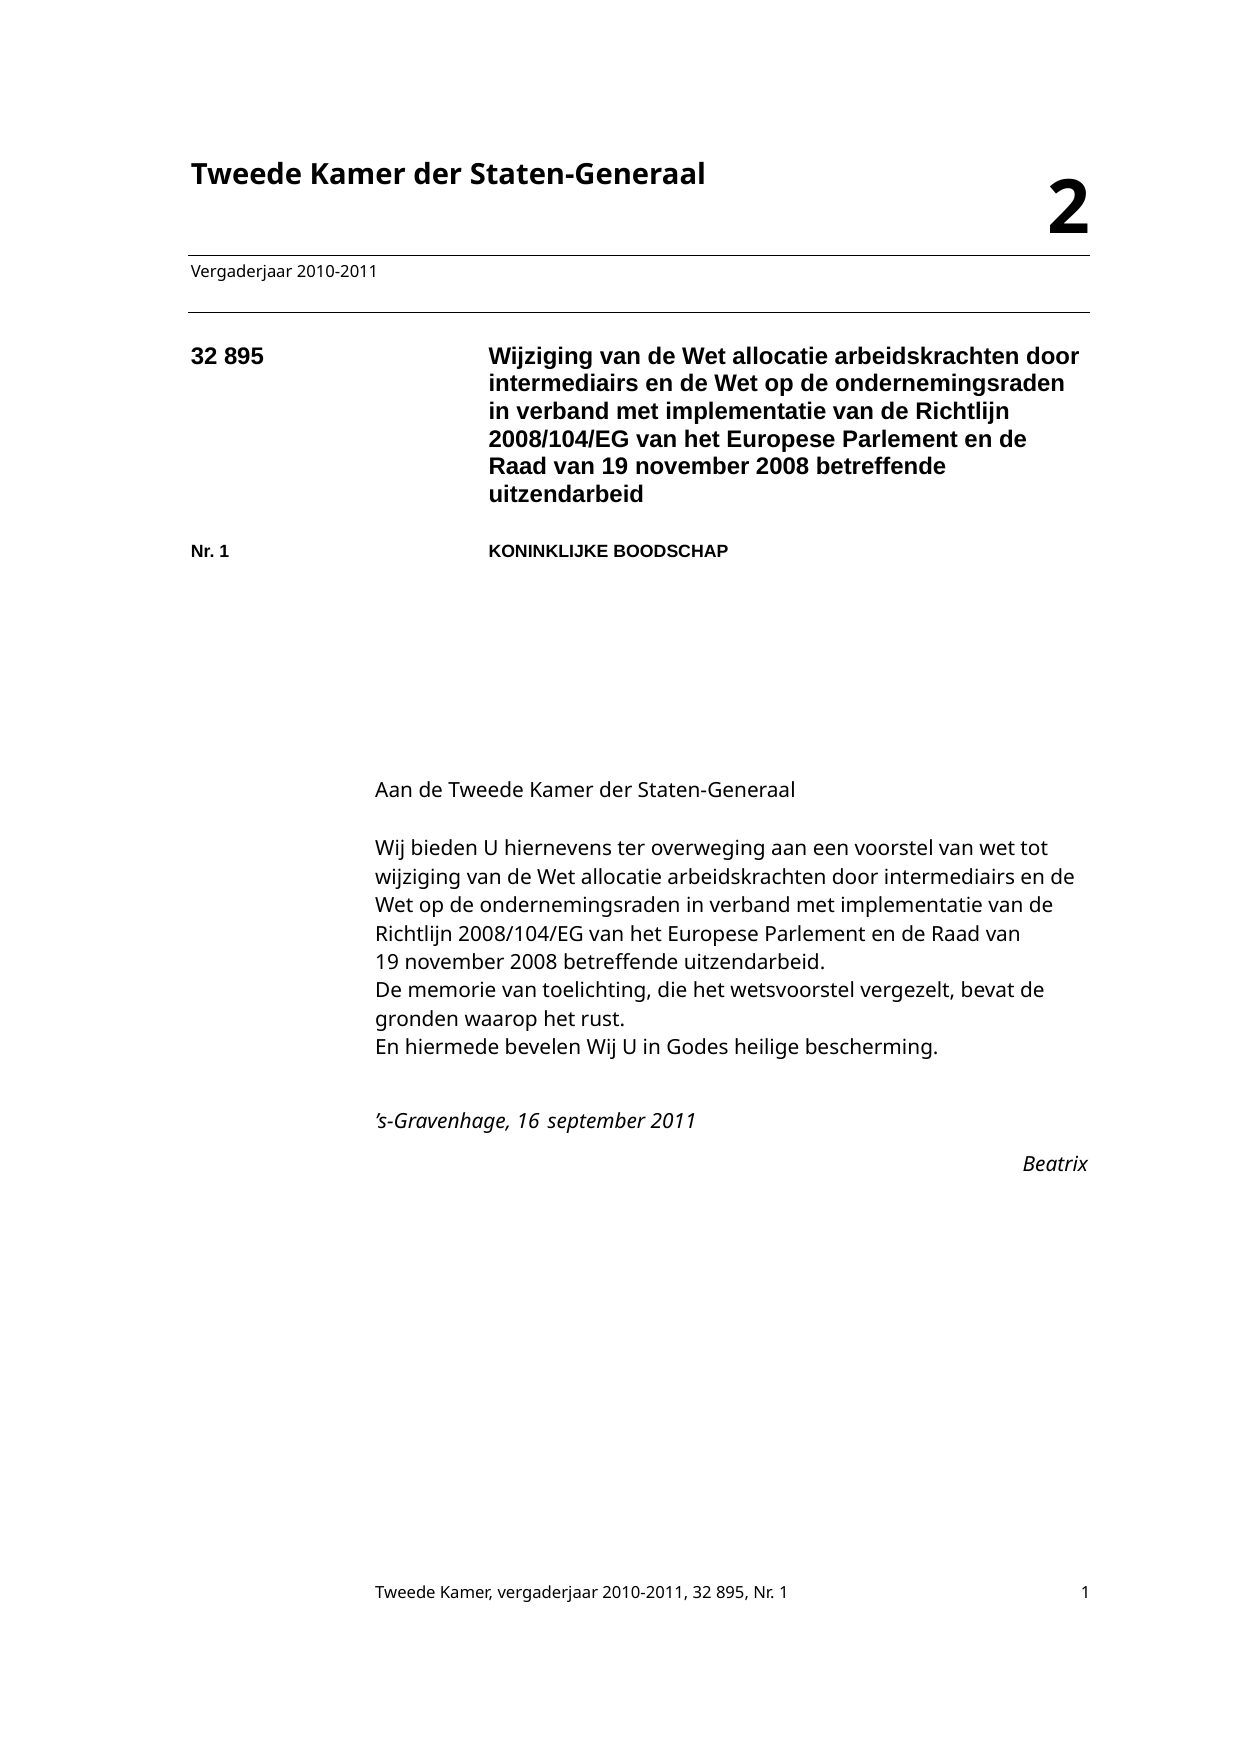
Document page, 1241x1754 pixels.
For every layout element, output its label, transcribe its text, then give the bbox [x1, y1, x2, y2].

table_cell KONINKLIJKE BOODSCHAP [485, 538, 1090, 656]
text De memorie van toelichting, die het wetsvoorstel vergezelt, bevat de gronden waarop het rust. [375, 976, 1090, 1032]
text En hiermede bevelen Wij U in Godes heilige bescherming. [375, 1032, 1090, 1061]
table_cell Vergaderjaar 2010-2011 [188, 256, 485, 312]
table_cell [188, 313, 485, 339]
table_cell Nr. 1 [188, 538, 485, 656]
table_cell [485, 256, 1090, 312]
table_cell 32 895 [188, 339, 485, 537]
table_header Tweede Kamer der Staten-Generaal [188, 150, 909, 255]
text Aan de Tweede Kamer der Staten-Generaal [375, 775, 1090, 803]
text Beatrix [375, 1149, 1090, 1178]
text Wij bieden U hiernevens ter overweging aan een voorstel van wet tot wijziging van de Wet allocatie arbeidskrachten door intermediairs en de Wet op de ondernemingsraden in verband met implementatie van de Richtlijn 2008/104/EG van het Europese Parlement en de Raad van 19 november 2008 betreffende uitzendarbeid. [375, 833, 1090, 976]
text ’s-Gravenhage, 16 september 2011 [375, 1106, 1090, 1134]
table_header 2 [910, 150, 1090, 255]
table_cell [485, 313, 1090, 339]
table_cell Wijziging van de Wet allocatie arbeidskrachten door intermediairs en de Wet op de ondernemingsraden in verband met implementatie van de Richtlijn 2008/104/EG van het Europese Parlement en de Raad van 19 november 2008 betreffende uitzendarbeid [485, 339, 1090, 537]
